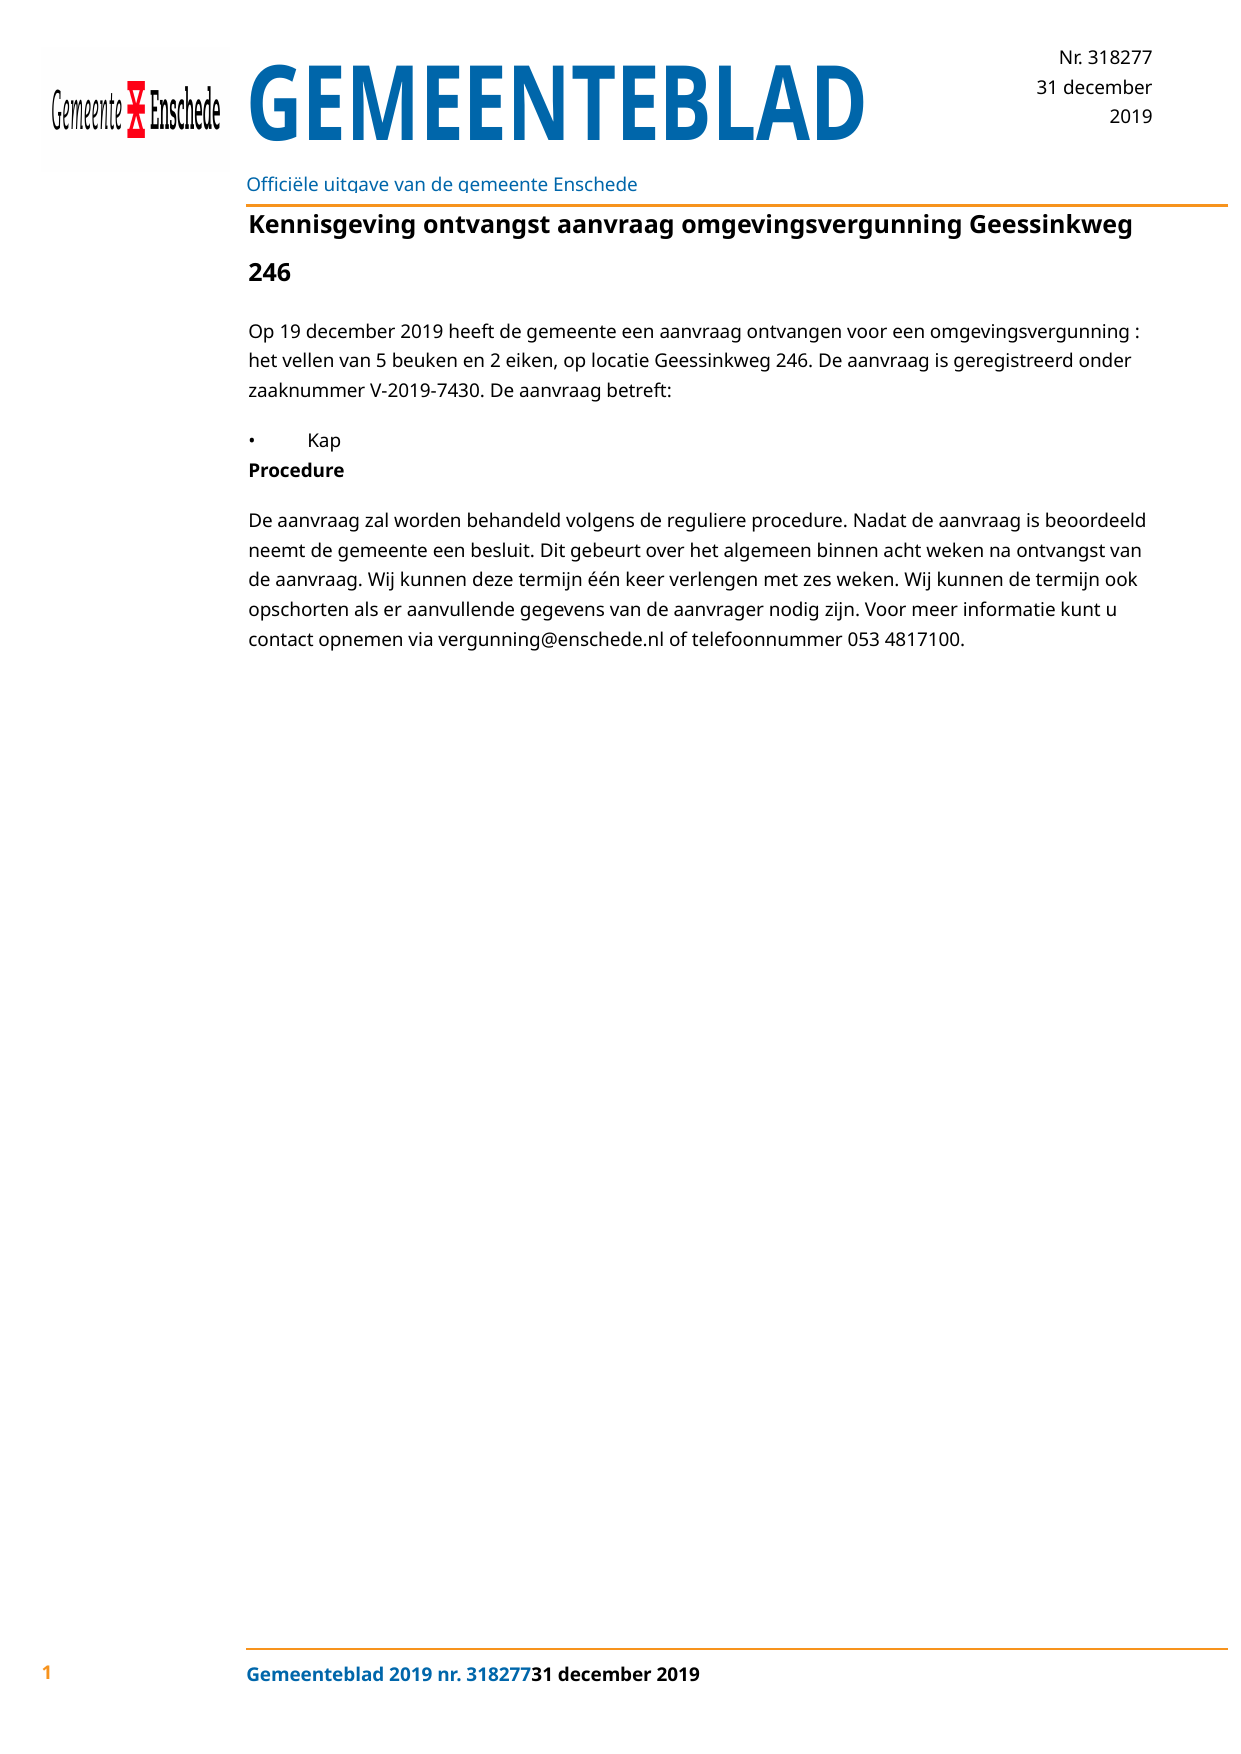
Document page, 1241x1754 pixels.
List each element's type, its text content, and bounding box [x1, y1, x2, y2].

text De aanvraag zal worden behandeld volgens de reguliere procedure. Nadat de aanvraag is beoordeeld neemt de gemeente een besluit. Dit gebeurt over het algemeen binnen acht weken na ontvangst van de aanvraag. Wij kunnen deze termijn één keer verlengen met zes weken. Wij kunnen de termijn ook opschorten als er aanvullende gegevens van de aanvrager nodig zijn. Voor meer informatie kunt u contact opnemen via vergunning@enschede.nl of telefoonnummer 053 4817100. [248, 507, 1152, 652]
text Op 19 december 2019 heeft de gemeente een aanvraag ontvangen voor een omgevingsvergunning : het vellen van 5 beuken en 2 eiken, op locatie Geessinkweg 246. De aanvraag is geregistreerd onder zaaknummer V-2019-7430. De aanvraag betreft: [248, 318, 1152, 403]
text Procedure [248, 457, 1152, 483]
list Kap [248, 427, 1152, 453]
text Kennisgeving ontvangst aanvraag omgevingsvergunning Geessinkweg 246 [248, 207, 1152, 288]
picture [41, 47, 231, 172]
